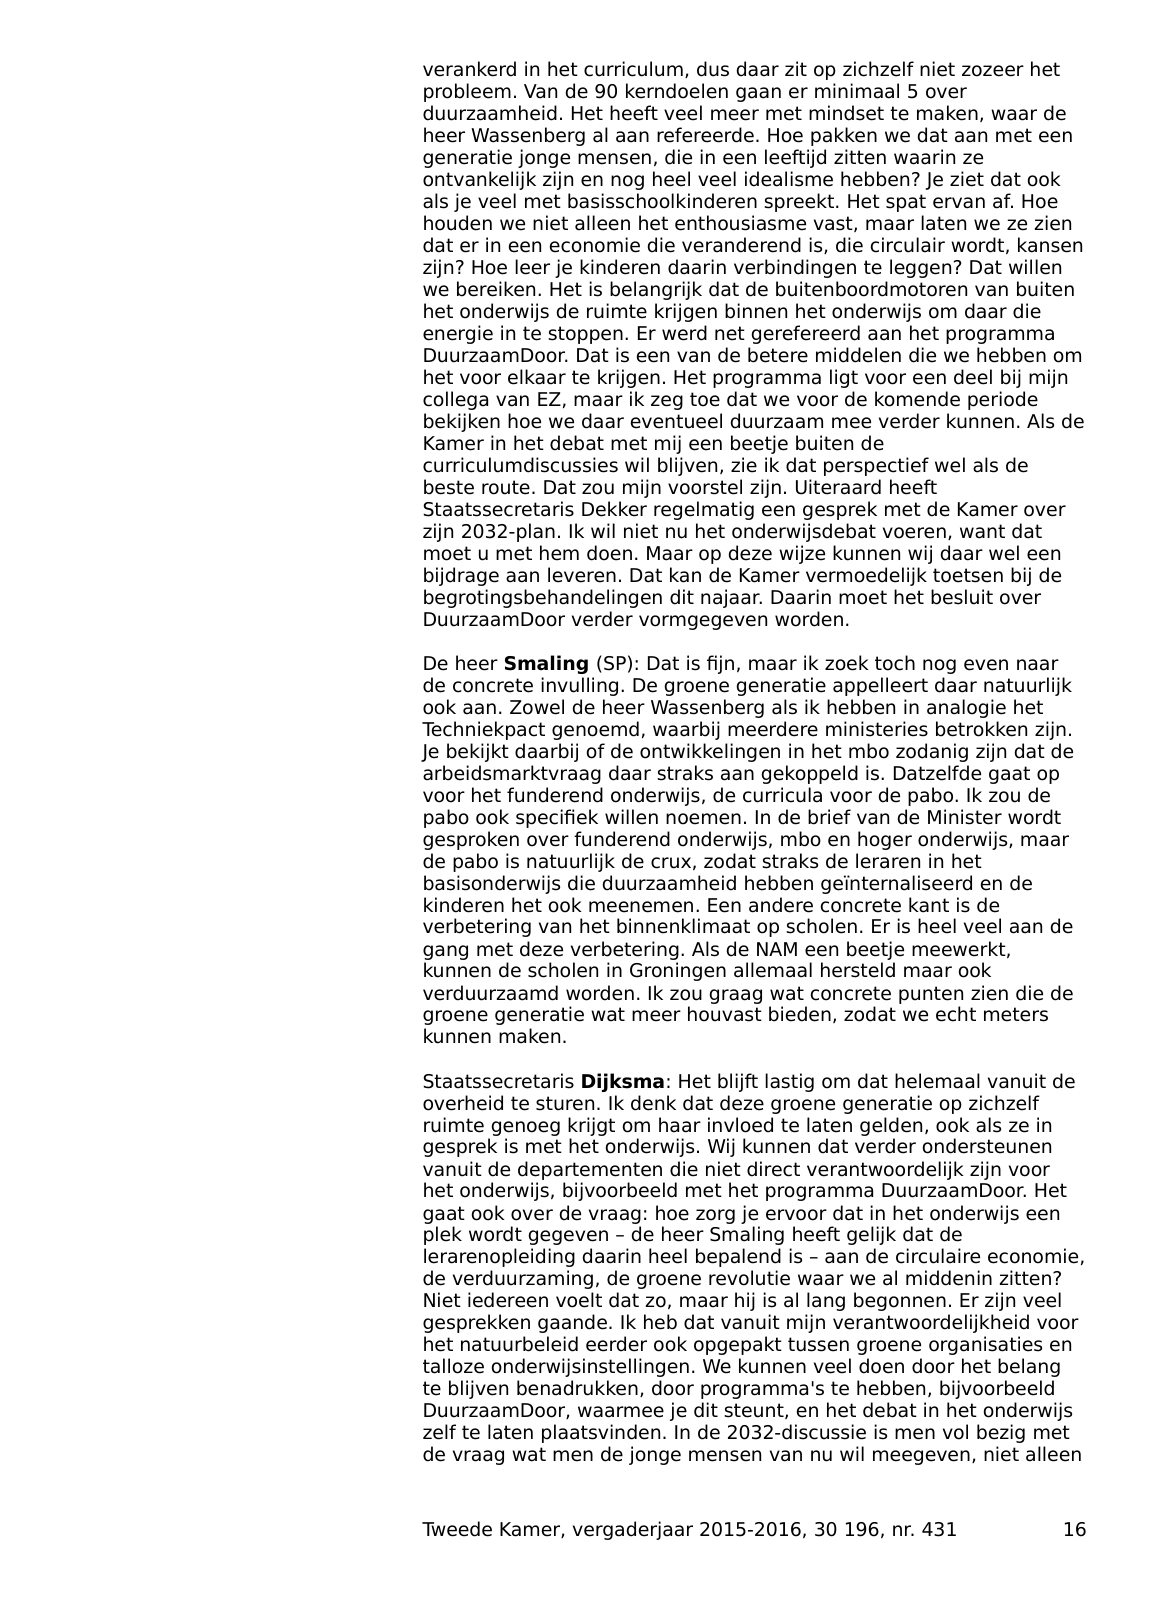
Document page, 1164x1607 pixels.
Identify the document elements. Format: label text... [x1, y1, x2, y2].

text verankerd in het curriculum, dus daar zit op zichzelf niet zozeer het probleem. Van de 90 kerndoelen gaan er minimaal 5 over duurzaamheid. Het heeft veel meer met mindset te maken, waar de heer Wassenberg al aan refereerde. Hoe pakken we dat aan met een generatie jonge mensen, die in een leeftijd zitten waarin ze ontvankelijk zijn en nog heel veel idealisme hebben? Je ziet dat ook als je veel met basisschoolkinderen spreekt. Het spat ervan af. Hoe houden we niet alleen het enthousiasme vast, maar laten we ze zien dat er in een economie die veranderend is, die circulair wordt, kansen zijn? Hoe leer je kinderen daarin verbindingen te leggen? Dat willen we bereiken. Het is belangrijk dat de buitenboordmotoren van buiten het onderwijs de ruimte krijgen binnen het onderwijs om daar die energie in te stoppen. Er werd net gerefereerd aan het programma DuurzaamDoor. Dat is een van de betere middelen die we hebben om het voor elkaar te krijgen. Het programma ligt voor een deel bij mijn collega van EZ, maar ik zeg toe dat we voor de komende periode bekijken hoe we daar eventueel duurzaam mee verder kunnen. Als de Kamer in het debat met mij een beetje buiten de curriculumdiscussies wil blijven, zie ik dat perspectief wel als de beste route. Dat zou mijn voorstel zijn. Uiteraard heeft Staatssecretaris Dekker regelmatig een gesprek met de Kamer over zijn 2032-plan. Ik wil niet nu het onderwijsdebat voeren, want dat moet u met hem doen. Maar op deze wijze kunnen wij daar wel een bijdrage aan leveren. Dat kan de Kamer vermoedelijk toetsen bij de begrotingsbehandelingen dit najaar. Daarin moet het besluit over DuurzaamDoor verder vormgegeven worden. [422, 59, 1087, 631]
text Staatssecretaris Dijksma: Het blijft lastig om dat helemaal vanuit de overheid te sturen. Ik denk dat deze groene generatie op zichzelf ruimte genoeg krijgt om haar invloed te laten gelden, ook als ze in gesprek is met het onderwijs. Wij kunnen dat verder ondersteunen vanuit de departementen die niet direct verantwoordelijk zijn voor het onderwijs, bijvoorbeeld met het programma DuurzaamDoor. Het gaat ook over de vraag: hoe zorg je ervoor dat in het onderwijs een plek wordt gegeven – de heer Smaling heeft gelijk dat de lerarenopleiding daarin heel bepalend is – aan de circulaire economie, de verduurzaming, de groene revolutie waar we al middenin zitten? Niet iedereen voelt dat zo, maar hij is al lang begonnen. Er zijn veel gesprekken gaande. Ik heb dat vanuit mijn verantwoordelijkheid voor het natuurbeleid eerder ook opgepakt tussen groene organisaties en talloze onderwijsinstellingen. We kunnen veel doen door het belang te blijven benadrukken, door programma's te hebben, bijvoorbeeld DuurzaamDoor, waarmee je dit steunt, en het debat in het onderwijs zelf te laten plaatsvinden. In de 2032-discussie is men vol bezig met de vraag wat men de jonge mensen van nu wil meegeven, niet alleen [422, 1071, 1087, 1466]
text De heer Smaling (SP): Dat is fijn, maar ik zoek toch nog even naar de concrete invulling. De groene generatie appelleert daar natuurlijk ook aan. Zowel de heer Wassenberg als ik hebben in analogie het Techniekpact genoemd, waarbij meerdere ministeries betrokken zijn. Je bekijkt daarbij of de ontwikkelingen in het mbo zodanig zijn dat de arbeidsmarktvraag daar straks aan gekoppeld is. Datzelfde gaat op voor het funderend onderwijs, de curricula voor de pabo. Ik zou de pabo ook specifiek willen noemen. In de brief van de Minister wordt gesproken over funderend onderwijs, mbo en hoger onderwijs, maar de pabo is natuurlijk de crux, zodat straks de leraren in het basisonderwijs die duurzaamheid hebben geïnternaliseerd en de kinderen het ook meenemen. Een andere concrete kant is de verbetering van het binnenklimaat op scholen. Er is heel veel aan de gang met deze verbetering. Als de NAM een beetje meewerkt, kunnen de scholen in Groningen allemaal hersteld maar ook verduurzaamd worden. Ik zou graag wat concrete punten zien die de groene generatie wat meer houvast bieden, zodat we echt meters kunnen maken. [422, 653, 1087, 1048]
